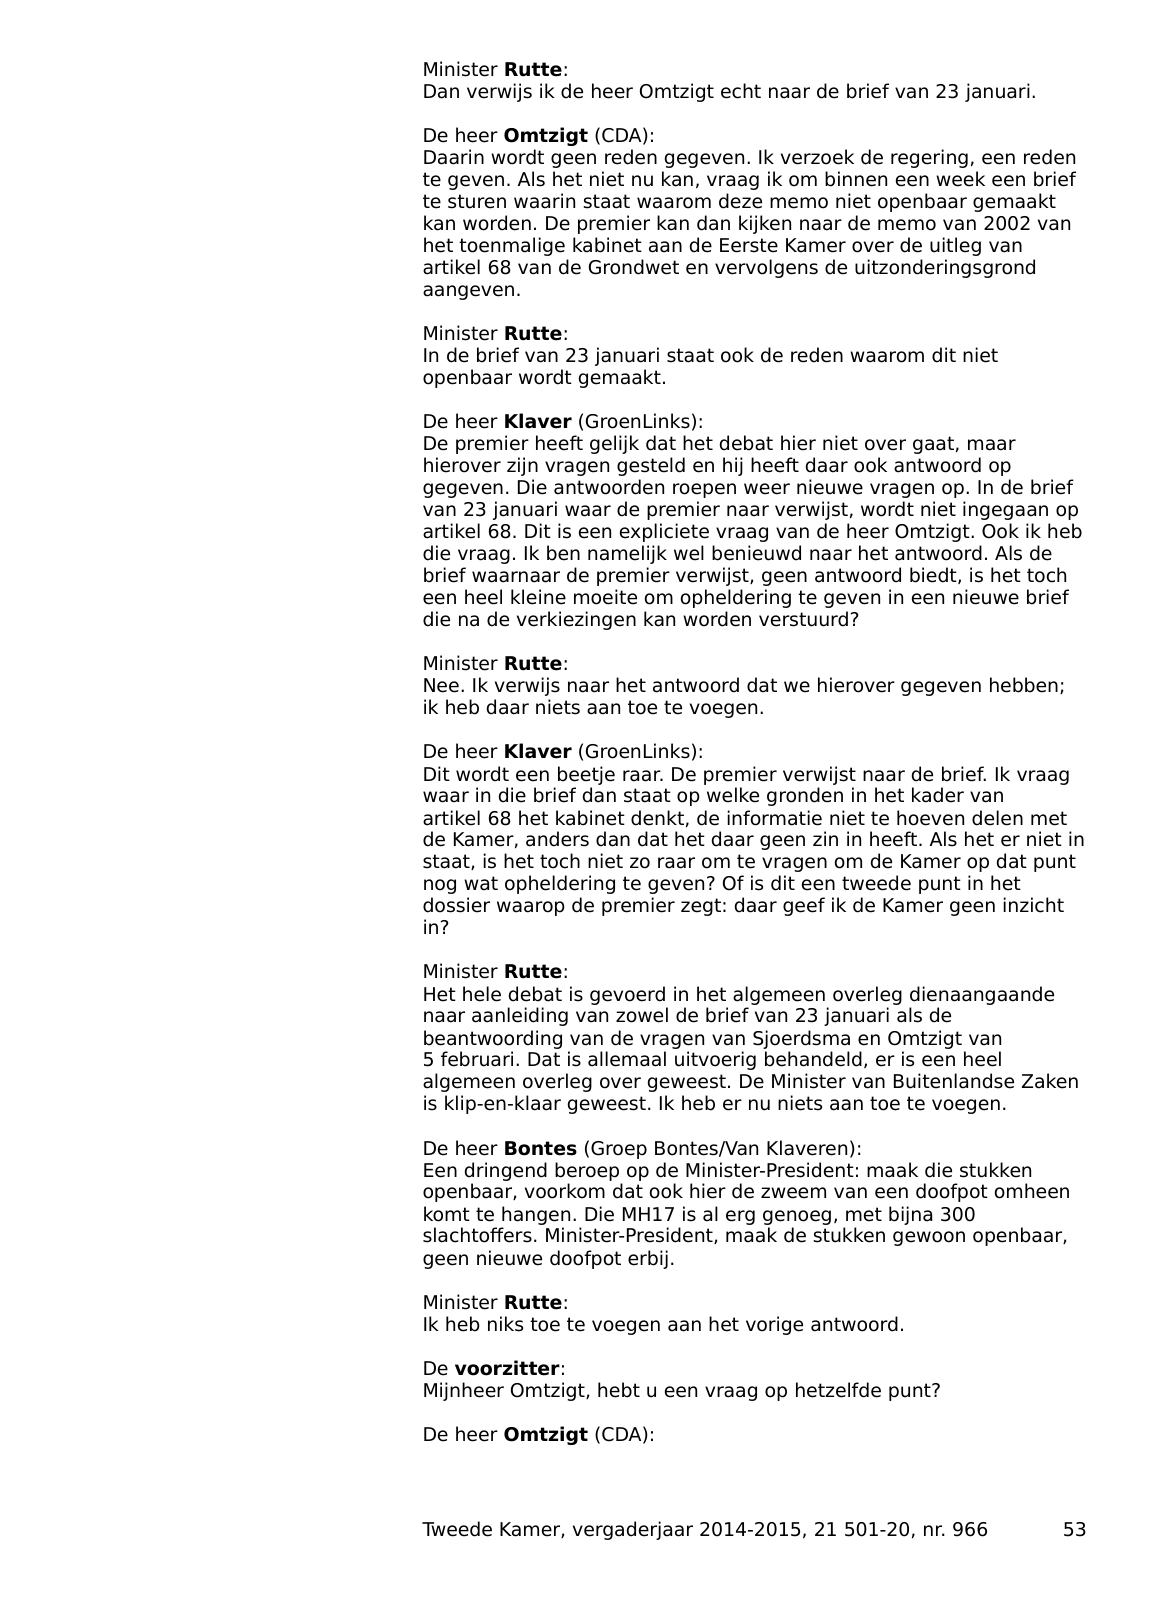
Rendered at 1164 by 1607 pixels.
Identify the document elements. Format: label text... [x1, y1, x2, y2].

text Nee. Ik verwijs naar het antwoord dat we hierover gegeven hebben; ik heb daar niets aan toe te voegen. [422, 675, 1087, 719]
text Het hele debat is gevoerd in het algemeen overleg dienaangaande naar aanleiding van zowel de brief van 23 januari als de beantwoording van de vragen van Sjoerdsma en Omtzigt van 5 februari. Dat is allemaal uitvoerig behandeld, er is een heel algemeen overleg over geweest. De Minister van Buitenlandse Zaken is klip-en-klaar geweest. Ik heb er nu niets aan toe te voegen. [422, 983, 1087, 1115]
text Minister Rutte: [422, 961, 1087, 983]
text De heer Klaver (GroenLinks): [422, 741, 1087, 763]
text Minister Rutte: [422, 653, 1087, 675]
text Minister Rutte: [422, 323, 1087, 345]
text Een dringend beroep op de Minister-President: maak die stukken openbaar, voorkom dat ook hier de zweem van een doofpot omheen komt te hangen. Die MH17 is al erg genoeg, met bijna 300 slachtoffers. Minister-President, maak de stukken gewoon openbaar, geen nieuwe doofpot erbij. [422, 1159, 1087, 1269]
text De heer Klaver (GroenLinks): [422, 411, 1087, 433]
text In de brief van 23 januari staat ook de reden waarom dit niet openbaar wordt gemaakt. [422, 345, 1087, 389]
text Minister Rutte: [422, 59, 1087, 81]
text Daarin wordt geen reden gegeven. Ik verzoek de regering, een reden te geven. Als het niet nu kan, vraag ik om binnen een week een brief te sturen waarin staat waarom deze memo niet openbaar gemaakt kan worden. De premier kan dan kijken naar de memo van 2002 van het toenmalige kabinet aan de Eerste Kamer over de uitleg van artikel 68 van de Grondwet en vervolgens de uitzonderingsgrond aangeven. [422, 147, 1087, 301]
text De voorzitter: [422, 1358, 1087, 1380]
text De heer Bontes (Groep Bontes/Van Klaveren): [422, 1137, 1087, 1159]
text Dit wordt een beetje raar. De premier verwijst naar de brief. Ik vraag waar in die brief dan staat op welke gronden in het kader van artikel 68 het kabinet denkt, de informatie niet te hoeven delen met de Kamer, anders dan dat het daar geen zin in heeft. Als het er niet in staat, is het toch niet zo raar om te vragen om de Kamer op dat punt nog wat opheldering te geven? Of is dit een tweede punt in het dossier waarop de premier zegt: daar geef ik de Kamer geen inzicht in? [422, 763, 1087, 939]
text De premier heeft gelijk dat het debat hier niet over gaat, maar hierover zijn vragen gesteld en hij heeft daar ook antwoord op gegeven. Die antwoorden roepen weer nieuwe vragen op. In de brief van 23 januari waar de premier naar verwijst, wordt niet ingegaan op artikel 68. Dit is een expliciete vraag van de heer Omtzigt. Ook ik heb die vraag. Ik ben namelijk wel benieuwd naar het antwoord. Als de brief waarnaar de premier verwijst, geen antwoord biedt, is het toch een heel kleine moeite om opheldering te geven in een nieuwe brief die na de verkiezingen kan worden verstuurd? [422, 433, 1087, 631]
text Ik heb niks toe te voegen aan het vorige antwoord. [422, 1313, 1087, 1336]
text De heer Omtzigt (CDA): [422, 125, 1087, 147]
text De heer Omtzigt (CDA): [422, 1424, 1087, 1446]
text Mijnheer Omtzigt, hebt u een vraag op hetzelfde punt? [422, 1380, 1087, 1402]
text Dan verwijs ik de heer Omtzigt echt naar de brief van 23 januari. [422, 81, 1087, 103]
text Minister Rutte: [422, 1292, 1087, 1313]
